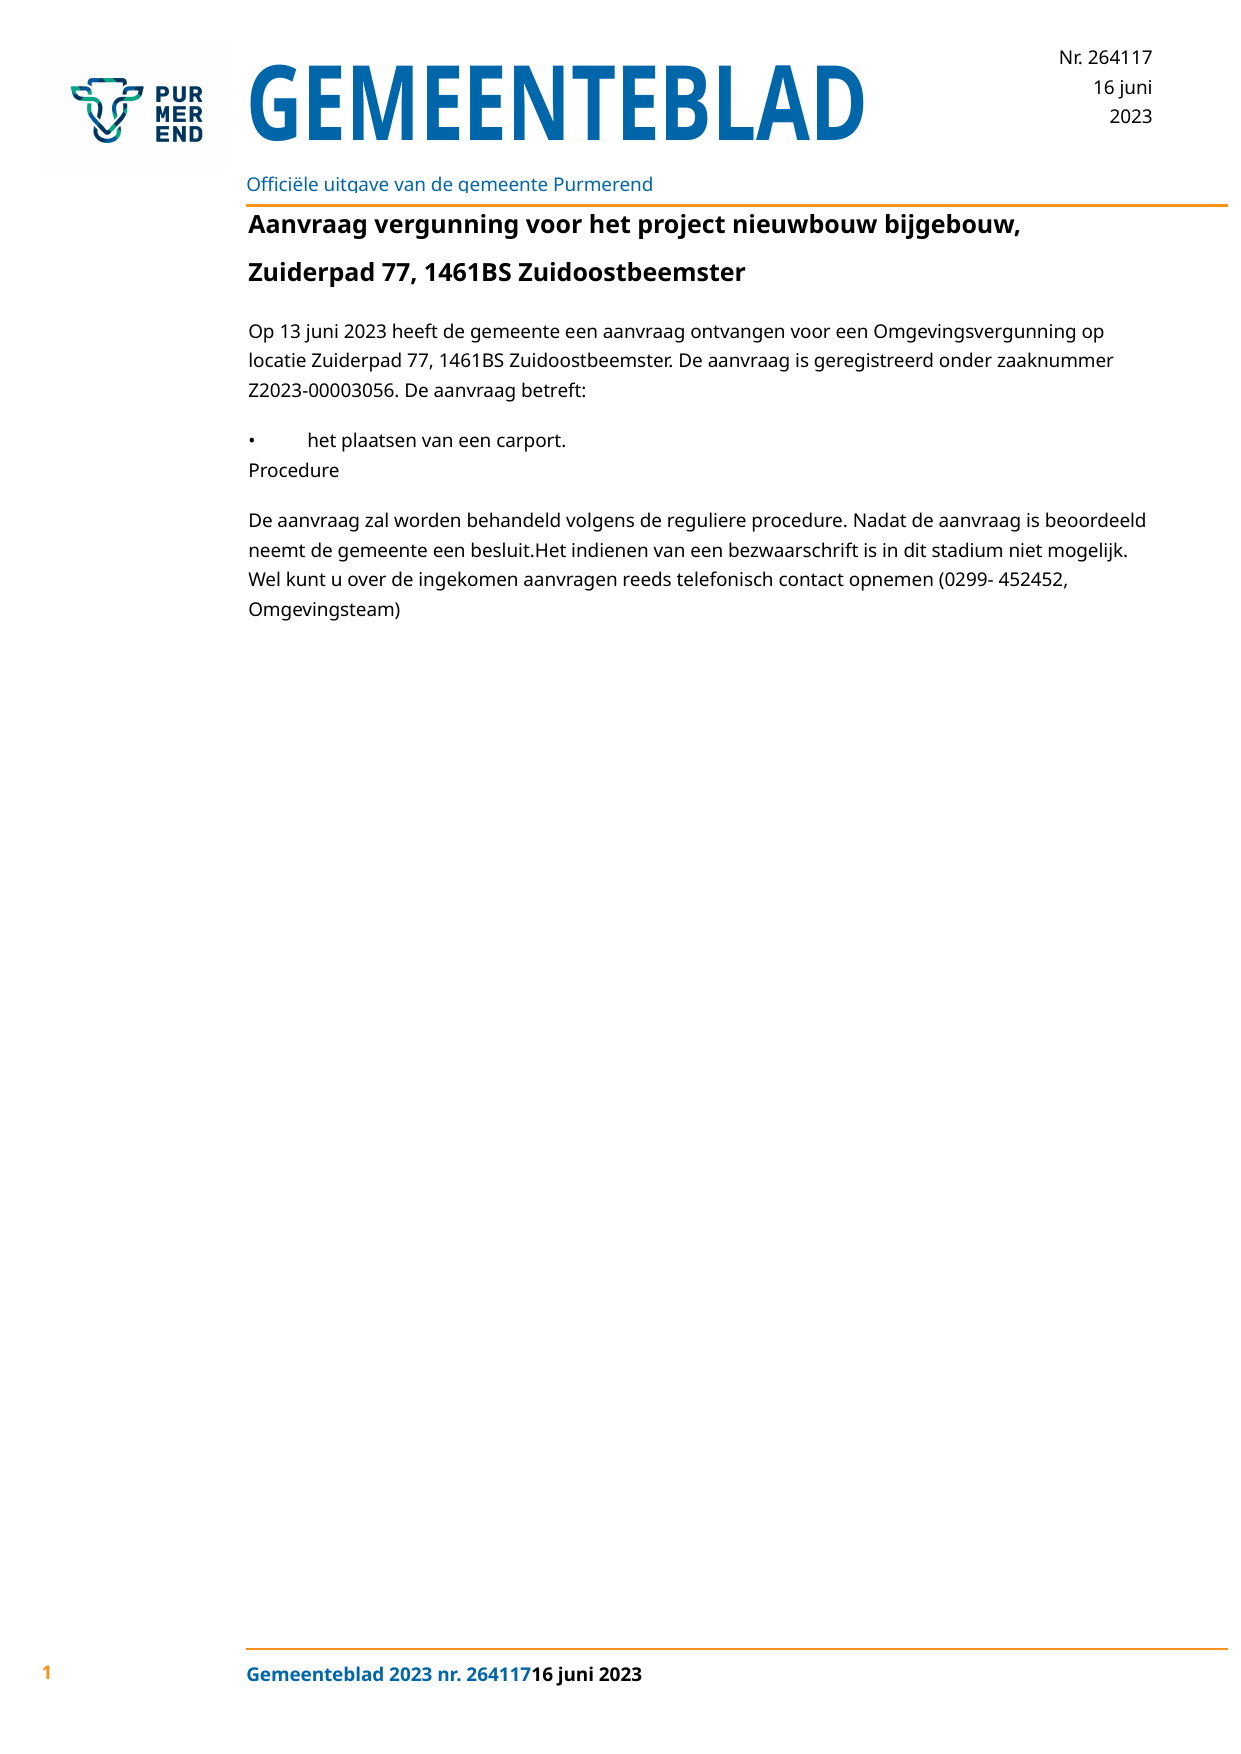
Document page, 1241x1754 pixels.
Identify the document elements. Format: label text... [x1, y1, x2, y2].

picture [41, 47, 231, 172]
text De aanvraag zal worden behandeld volgens de reguliere procedure. Nadat de aanvraag is beoordeeld neemt de gemeente een besluit.Het indienen van een bezwaarschrift is in dit stadium niet mogelijk. Wel kunt u over de ingekomen aanvragen reeds telefonisch contact opnemen (0299- 452452, Omgevingsteam) [248, 507, 1152, 622]
text Aanvraag vergunning voor het project nieuwbouw bijgebouw, Zuiderpad 77, 1461BS Zuidoostbeemster [248, 207, 1152, 288]
text Procedure [248, 457, 1152, 483]
list het plaatsen van een carport. [248, 427, 1152, 453]
text Op 13 juni 2023 heeft de gemeente een aanvraag ontvangen voor een Omgevingsvergunning op locatie Zuiderpad 77, 1461BS Zuidoostbeemster. De aanvraag is geregistreerd onder zaaknummer Z2023-00003056. De aanvraag betreft: [248, 318, 1152, 403]
